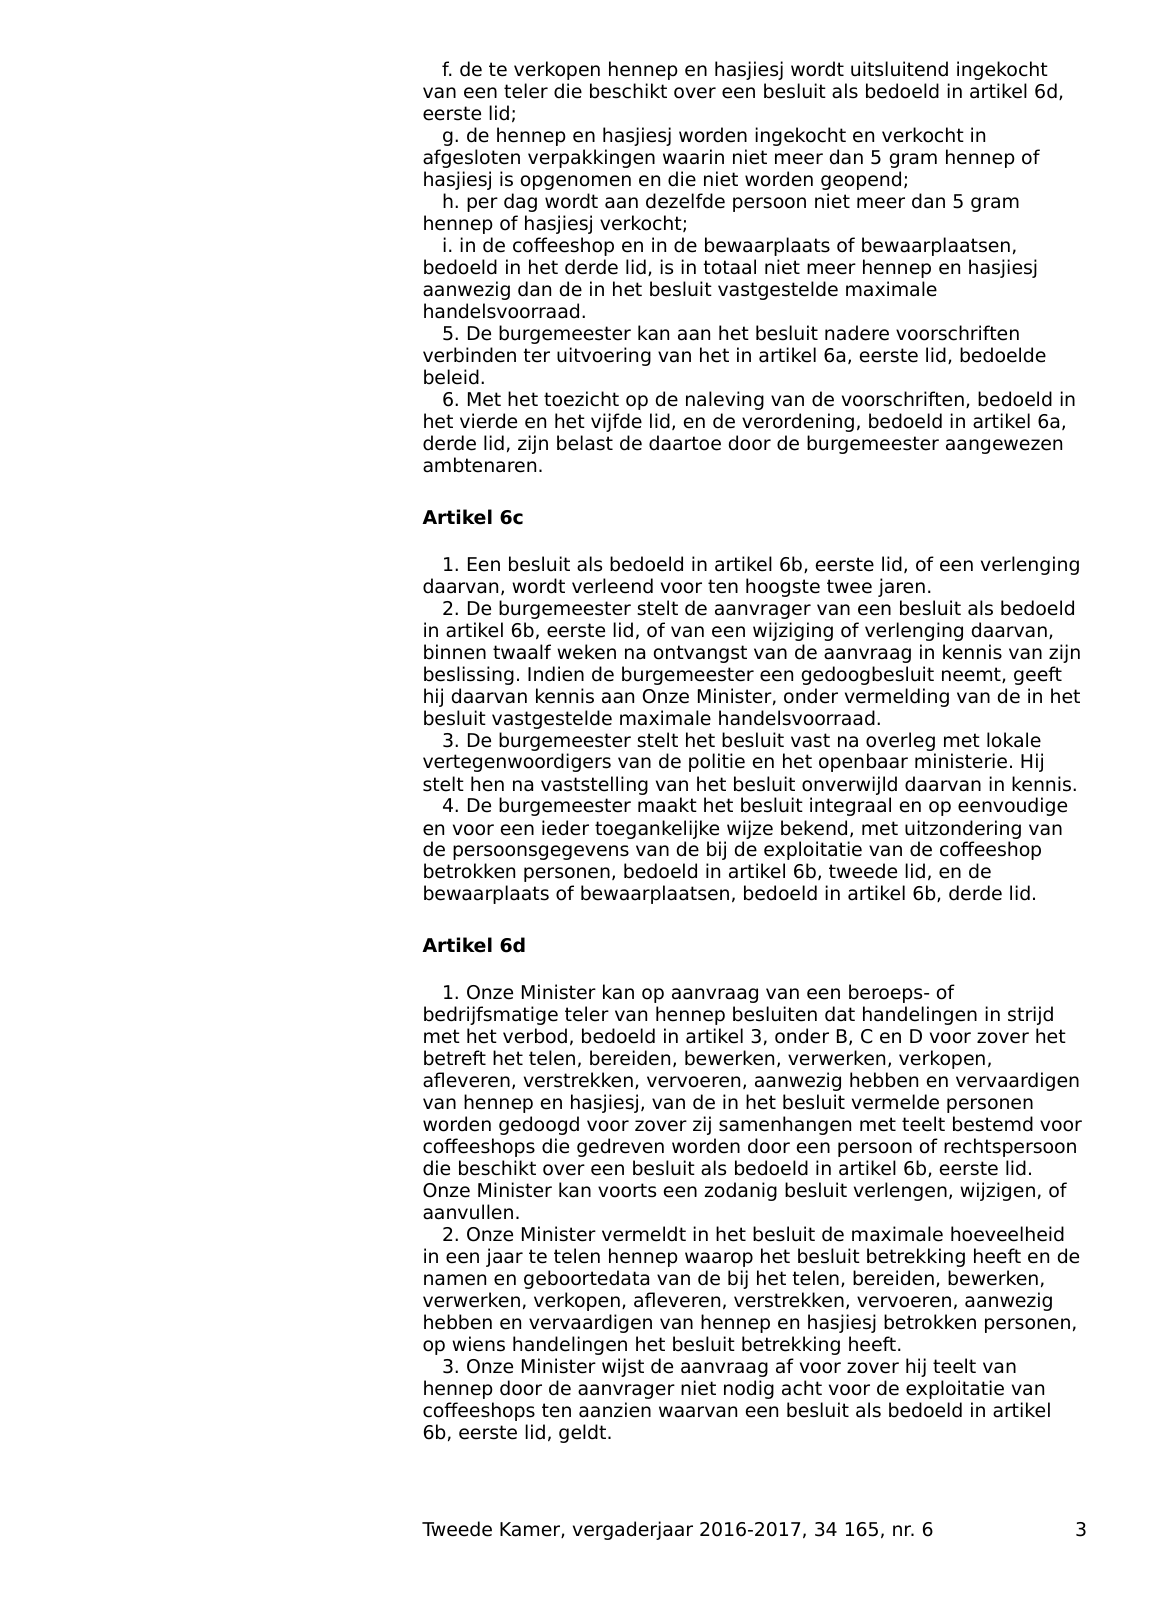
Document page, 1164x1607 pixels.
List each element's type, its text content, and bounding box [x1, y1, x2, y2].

text 1. Een besluit als bedoeld in artikel 6b, eerste lid, of een verlenging daarvan, wordt verleend voor ten hoogste twee jaren. [422, 554, 1087, 598]
text i. in de coffeeshop en in de bewaarplaats of bewaarplaatsen, bedoeld in het derde lid, is in totaal niet meer hennep en hasjiesj aanwezig dan de in het besluit vastgestelde maximale handelsvoorraad. [422, 235, 1087, 323]
text 4. De burgemeester maakt het besluit integraal en op eenvoudige en voor een ieder toegankelijke wijze bekend, met uitzondering van de persoonsgegevens van de bij de exploitatie van de coffeeshop betrokken personen, bedoeld in artikel 6b, tweede lid, en de bewaarplaats of bewaarplaatsen, bedoeld in artikel 6b, derde lid. [422, 795, 1087, 905]
text 1. Onze Minister kan op aanvraag van een beroeps- of bedrijfsmatige teler van hennep besluiten dat handelingen in strijd met het verbod, bedoeld in artikel 3, onder B, C en D voor zover het betreft het telen, bereiden, bewerken, verwerken, verkopen, afleveren, verstrekken, vervoeren, aanwezig hebben en vervaardigen van hennep en hasjiesj, van de in het besluit vermelde personen worden gedoogd voor zover zij samenhangen met teelt bestemd voor coffeeshops die gedreven worden door een persoon of rechtspersoon die beschikt over een besluit als bedoeld in artikel 6b, eerste lid. Onze Minister kan voorts een zodanig besluit verlengen, wijzigen, of aanvullen. [422, 982, 1087, 1224]
text 3. De burgemeester stelt het besluit vast na overleg met lokale vertegenwoordigers van de politie en het openbaar ministerie. Hij stelt hen na vaststelling van het besluit onverwijld daarvan in kennis. [422, 729, 1087, 795]
subtitle Artikel 6d [422, 935, 1087, 957]
text g. de hennep en hasjiesj worden ingekocht en verkocht in afgesloten verpakkingen waarin niet meer dan 5 gram hennep of hasjiesj is opgenomen en die niet worden geopend; [422, 125, 1087, 191]
text 2. Onze Minister vermeldt in het besluit de maximale hoeveelheid in een jaar te telen hennep waarop het besluit betrekking heeft en de namen en geboortedata van de bij het telen, bereiden, bewerken, verwerken, verkopen, afleveren, verstrekken, vervoeren, aanwezig hebben en vervaardigen van hennep en hasjiesj betrokken personen, op wiens handelingen het besluit betrekking heeft. [422, 1224, 1087, 1356]
text 3. Onze Minister wijst de aanvraag af voor zover hij teelt van hennep door de aanvrager niet nodig acht voor de exploitatie van coffeeshops ten aanzien waarvan een besluit als bedoeld in artikel 6b, eerste lid, geldt. [422, 1356, 1087, 1444]
text 2. De burgemeester stelt de aanvrager van een besluit als bedoeld in artikel 6b, eerste lid, of van een wijziging of verlenging daarvan, binnen twaalf weken na ontvangst van de aanvraag in kennis van zijn beslissing. Indien de burgemeester een gedoogbesluit neemt, geeft hij daarvan kennis aan Onze Minister, onder vermelding van de in het besluit vastgestelde maximale handelsvoorraad. [422, 598, 1087, 729]
text 5. De burgemeester kan aan het besluit nadere voorschriften verbinden ter uitvoering van het in artikel 6a, eerste lid, bedoelde beleid. [422, 323, 1087, 389]
text 6. Met het toezicht op de naleving van de voorschriften, bedoeld in het vierde en het vijfde lid, en de verordening, bedoeld in artikel 6a, derde lid, zijn belast de daartoe door de burgemeester aangewezen ambtenaren. [422, 389, 1087, 477]
text f. de te verkopen hennep en hasjiesj wordt uitsluitend ingekocht van een teler die beschikt over een besluit als bedoeld in artikel 6d, eerste lid; [422, 59, 1087, 125]
text h. per dag wordt aan dezelfde persoon niet meer dan 5 gram hennep of hasjiesj verkocht; [422, 191, 1087, 235]
subtitle Artikel 6c [422, 507, 1087, 529]
